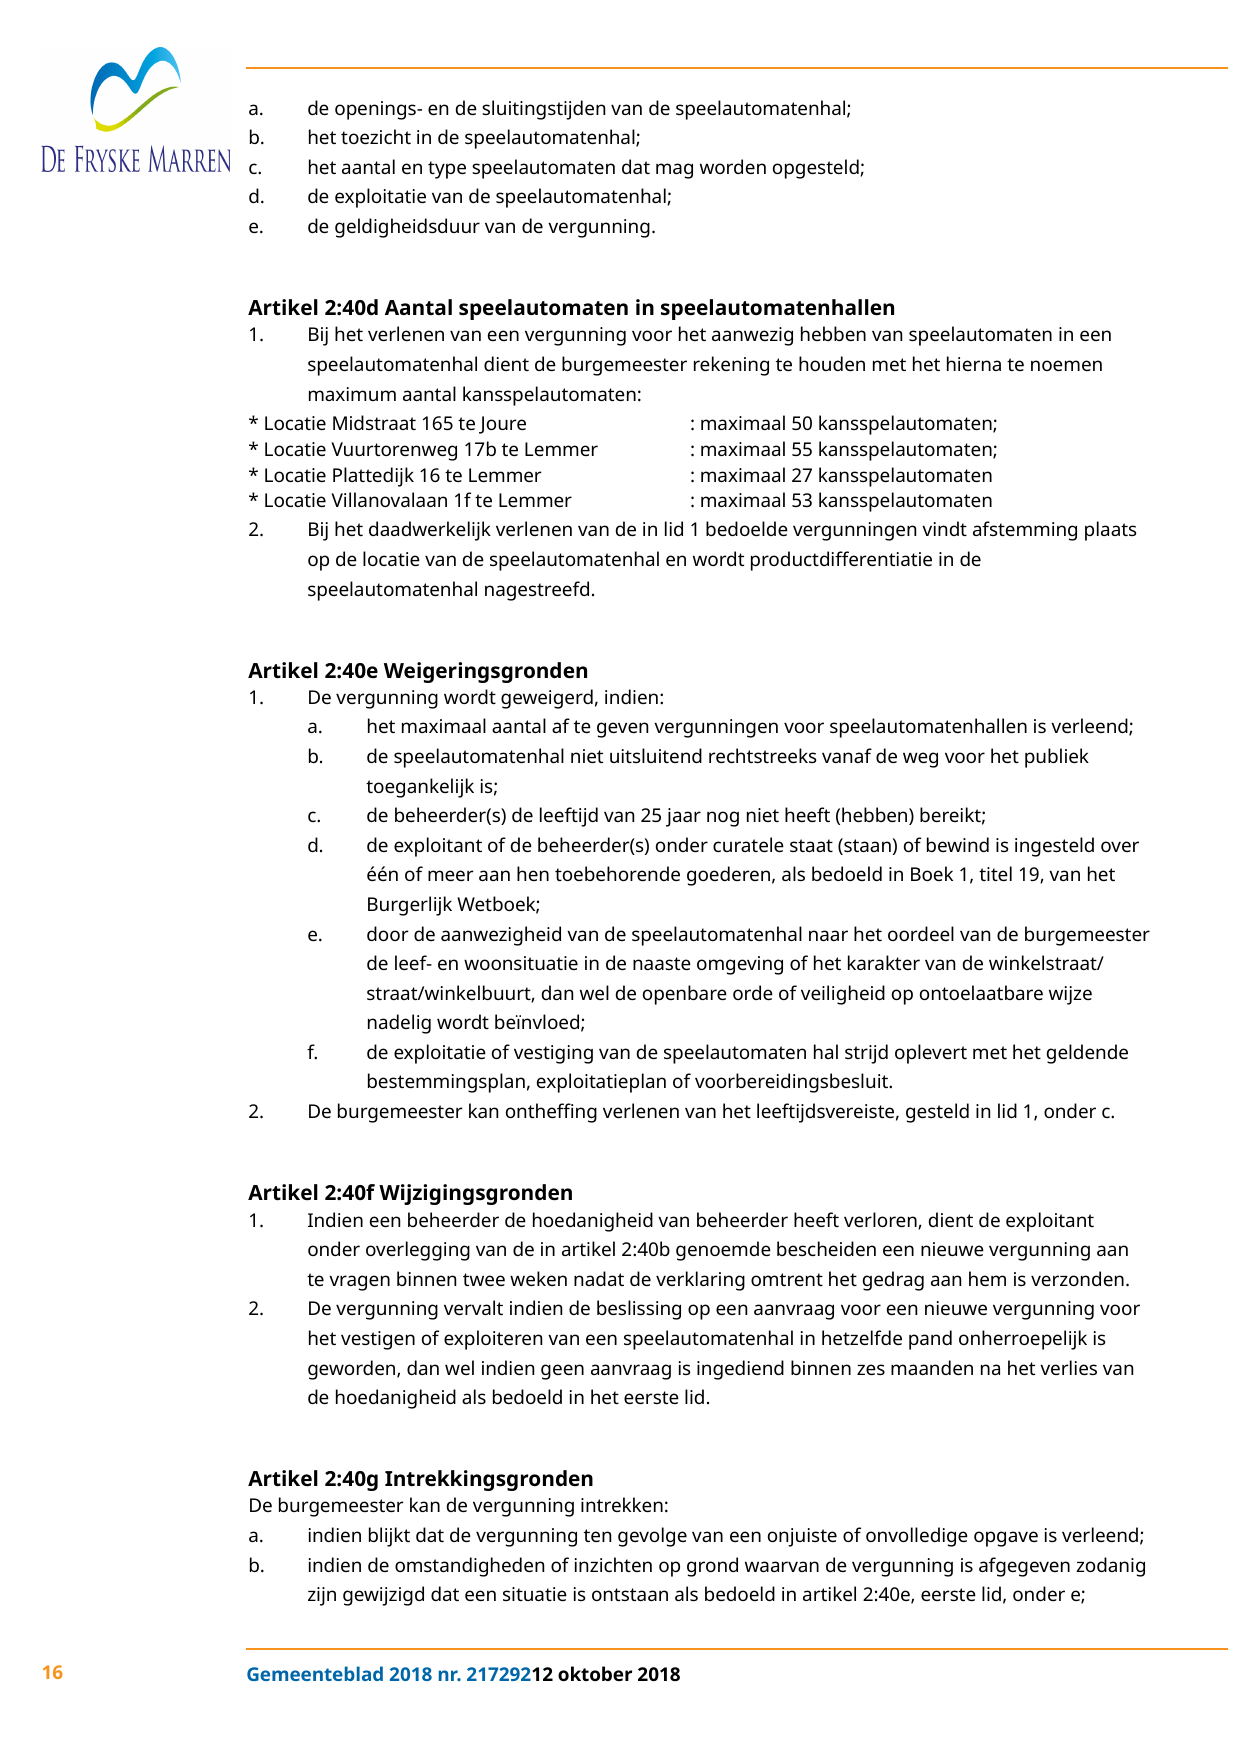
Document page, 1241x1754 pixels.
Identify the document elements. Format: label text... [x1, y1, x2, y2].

list het maximaal aantal af te geven vergunningen voor speelautomatenhallen is verleend; [307, 714, 1152, 739]
list De vergunning wordt geweigerd, indien: [248, 684, 1152, 710]
table_cell * Locatie Vuurtorenweg 17b te Lemmer [248, 436, 690, 462]
list indien de omstandigheden of inzichten op grond waarvan de vergunning is afgegeven zodanig zijn gewijzigd dat een situatie is ontstaan als bedoeld in artikel 2:40e, eerste lid, onder e; [248, 1552, 1152, 1607]
table_cell * Locatie Villanovalaan 1f te Lemmer [248, 488, 690, 513]
list door de aanwezigheid van de speelautomatenhal naar het oordeel van de burgemeester de leef- en woonsituatie in de naaste omgeving of het karakter van de winkelstraat/ straat/winkelbuurt, dan wel de openbare orde of veiligheid op ontoelaatbare wijze nadelig wordt beïnvloed; [307, 921, 1152, 1035]
list het aantal en type speelautomaten dat mag worden opgesteld; [248, 154, 1152, 180]
table_header : maximaal 50 kansspelautomaten; [690, 410, 1152, 436]
table_header * Locatie Midstraat 165 te Joure [248, 410, 690, 436]
text De burgemeester kan de vergunning intrekken: [248, 1493, 1152, 1518]
table_cell * Locatie Plattedijk 16 te Lemmer [248, 462, 690, 488]
text Artikel 2:40d Aantal speelautomaten in speelautomatenhallen [248, 293, 1152, 322]
list indien blijkt dat de vergunning ten gevolge van een onjuiste of onvolledige opgave is verleend; [248, 1522, 1152, 1548]
picture [41, 47, 231, 172]
list Bij het verlenen van een vergunning voor het aanwezig hebben van speelautomaten in een speelautomatenhal dient de burgemeester rekening te houden met het hierna te noemen maximum aantal kansspelautomaten: [248, 322, 1152, 406]
list de beheerder(s) de leeftijd van 25 jaar nog niet heeft (hebben) bereikt; [307, 802, 1152, 828]
list Bij het daadwerkelijk verlenen van de in lid 1 bedoelde vergunningen vindt afstemming plaats op de locatie van de speelautomatenhal en wordt productdifferentiatie in de speelautomatenhal nagestreefd. [248, 517, 1152, 601]
list de exploitatie van de speelautomatenhal; [248, 183, 1152, 209]
text Artikel 2:40g Intrekkingsgronden [248, 1464, 1152, 1493]
list Indien een beheerder de hoedanigheid van beheerder heeft verloren, dient de exploitant onder overlegging van de in artikel 2:40b genoemde bescheiden een nieuwe vergunning aan te vragen binnen twee weken nadat de verklaring omtrent het gedrag aan hem is verzonden. [248, 1207, 1152, 1292]
table_cell : maximaal 53 kansspelautomaten [690, 488, 1152, 513]
table_cell : maximaal 55 kansspelautomaten; [690, 436, 1152, 462]
list De burgemeester kan ontheffing verlenen van het leeftijdsvereiste, gesteld in lid 1, onder c. [248, 1098, 1152, 1124]
text Artikel 2:40e Weigeringsgronden [248, 656, 1152, 684]
text Artikel 2:40f Wijzigingsgronden [248, 1178, 1152, 1207]
list de exploitatie of vestiging van de speelautomaten hal strijd oplevert met het geldende bestemmingsplan, exploitatieplan of voorbereidingsbesluit. [307, 1039, 1152, 1094]
list het toezicht in de speelautomatenhal; [248, 124, 1152, 150]
list de exploitant of de beheerder(s) onder curatele staat (staan) of bewind is ingesteld over één of meer aan hen toebehorende goederen, als bedoeld in Boek 1, titel 19, van het Burgerlijk Wetboek; [307, 832, 1152, 917]
list De vergunning vervalt indien de beslissing op een aanvraag voor een nieuwe vergunning voor het vestigen of exploiteren van een speelautomatenhal in hetzelfde pand onherroepelijk is geworden, dan wel indien geen aanvraag is ingediend binnen zes maanden na het verlies van de hoedanigheid als bedoeld in het eerste lid. [248, 1296, 1152, 1410]
table_cell : maximaal 27 kansspelautomaten [690, 462, 1152, 488]
list de geldigheidsduur van de vergunning. [248, 213, 1152, 239]
list de openings- en de sluitingstijden van de speelautomatenhal; [248, 95, 1152, 121]
list de speelautomatenhal niet uitsluitend rechtstreeks vanaf de weg voor het publiek toegankelijk is; [307, 743, 1152, 799]
